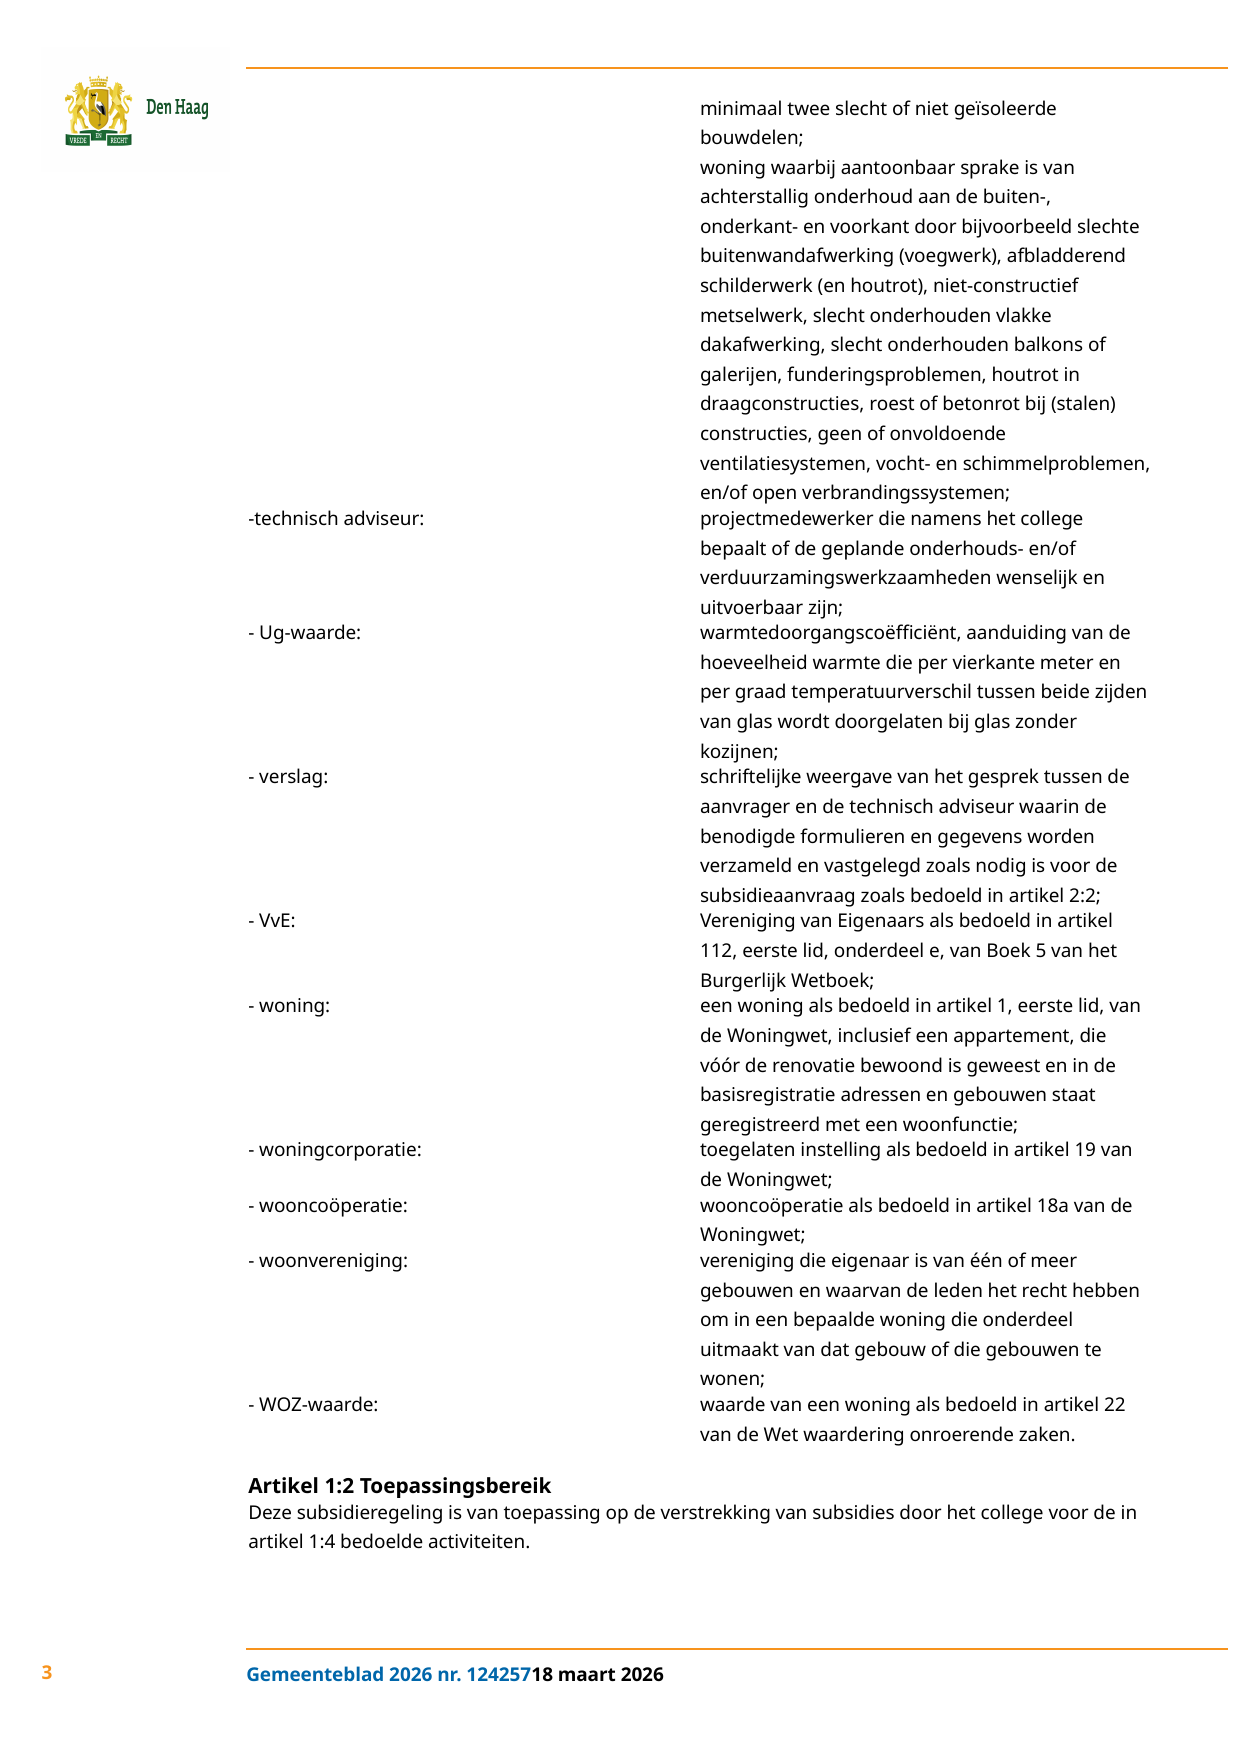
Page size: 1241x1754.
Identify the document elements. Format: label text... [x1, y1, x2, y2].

table_cell [248, 95, 700, 505]
picture [41, 47, 231, 172]
table_cell wooncoöperatie als bedoeld in artikel 18a van de Woningwet; [700, 1192, 1152, 1247]
table_cell - Ug-waarde: [248, 620, 700, 764]
table_cell minimaal twee slecht of niet geïsoleerde bouwdelen; woning waarbij aantoonbaar sprake is van achterstallig onderhoud aan de buiten-, onderkant- en voorkant door bijvoorbeeld slechte buitenwandafwerking (voegwerk), afbladderend schilderwerk (en houtrot), niet-constructief metselwerk, slecht onderhouden vlakke dakafwerking, slecht onderhouden balkons of galerijen, funderingsproblemen, houtrot in draagconstructies, roest of betonrot bij (stalen) constructies, geen of onvoldoende ventilatiesystemen, vocht- en schimmelproblemen, en/of open verbrandingssystemen; [700, 95, 1152, 505]
table_cell - VvE: [248, 908, 700, 993]
table_cell waarde van een woning als bedoeld in artikel 22 van de Wet waardering onroerende zaken. [700, 1391, 1152, 1447]
table_cell - woningcorporatie: [248, 1137, 700, 1192]
table_cell - woning: [248, 993, 700, 1137]
table_cell toegelaten instelling als bedoeld in artikel 19 van de Woningwet; [700, 1137, 1152, 1192]
text Artikel 1:2 Toepassingsbereik [248, 1471, 1152, 1499]
table_cell -technisch adviseur: [248, 505, 700, 619]
table_cell Vereniging van Eigenaars als bedoeld in artikel 112, eerste lid, onderdeel e, van Boek 5 van het Burgerlijk Wetboek; [700, 908, 1152, 993]
table_cell warmtedoorgangscoëfficiënt, aanduiding van de hoeveelheid warmte die per vierkante meter en per graad temperatuurverschil tussen beide zijden van glas wordt doorgelaten bij glas zonder kozijnen; [700, 620, 1152, 764]
table_cell schriftelijke weergave van het gesprek tussen de aanvrager en de technisch adviseur waarin de benodigde formulieren en gegevens worden verzameld en vastgelegd zoals nodig is voor de subsidieaanvraag zoals bedoeld in artikel 2:2; [700, 764, 1152, 908]
table_cell - woonvereniging: [248, 1247, 700, 1391]
table_cell vereniging die eigenaar is van één of meer gebouwen en waarvan de leden het recht hebben om in een bepaalde woning die onderdeel uitmaakt van dat gebouw of die gebouwen te wonen; [700, 1247, 1152, 1391]
table_cell - wooncoöperatie: [248, 1192, 700, 1247]
text Deze subsidieregeling is van toepassing op de verstrekking van subsidies door het college voor de in artikel 1:4 bedoelde activiteiten. [248, 1499, 1152, 1554]
table_cell projectmedewerker die namens het college bepaalt of de geplande onderhouds- en/of verduurzamingswerkzaamheden wenselijk en uitvoerbaar zijn; [700, 505, 1152, 619]
table_cell - verslag: [248, 764, 700, 908]
table_cell - WOZ-waarde: [248, 1391, 700, 1447]
table_cell een woning als bedoeld in artikel 1, eerste lid, van de Woningwet, inclusief een appartement, die vóór de renovatie bewoond is geweest en in de basisregistratie adressen en gebouwen staat geregistreerd met een woonfunctie; [700, 993, 1152, 1137]
